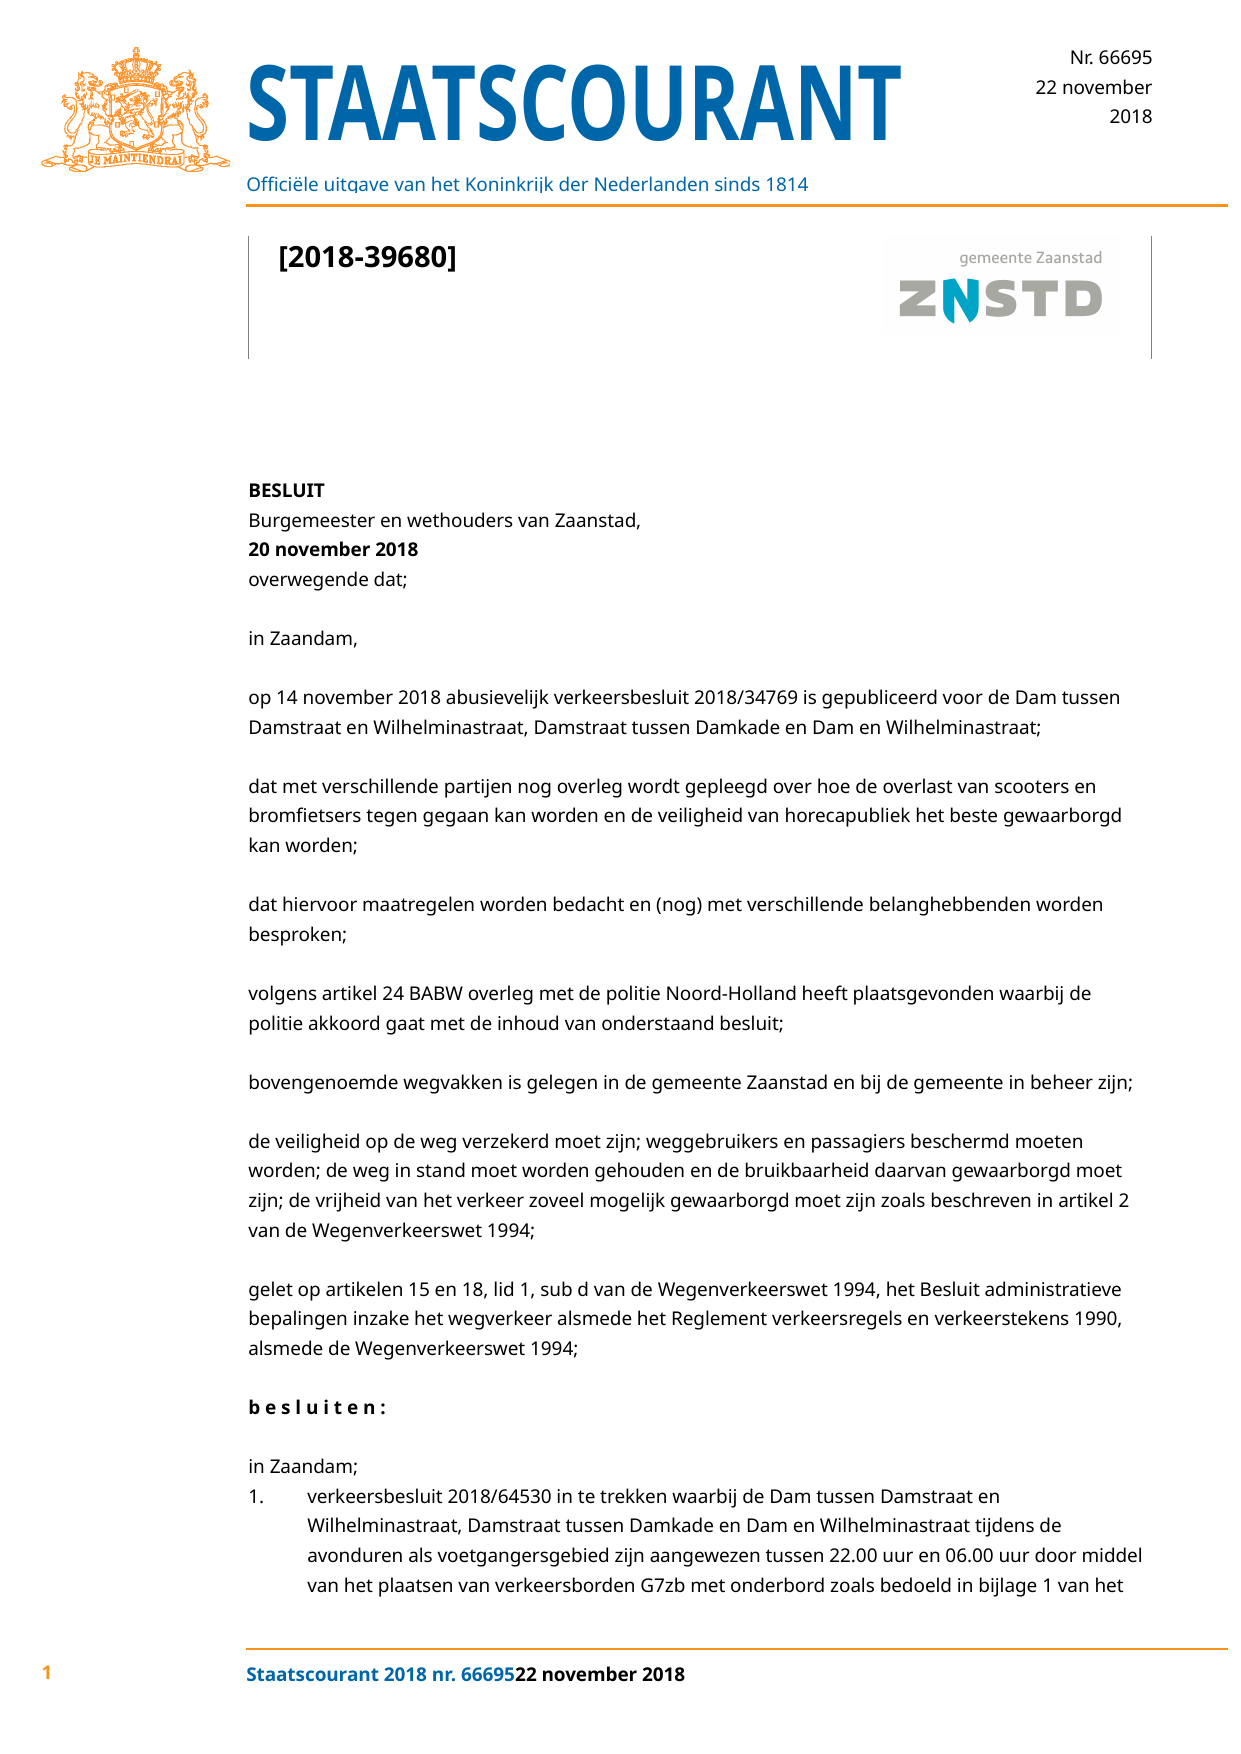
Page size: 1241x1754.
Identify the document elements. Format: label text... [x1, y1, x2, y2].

picture [882, 236, 1119, 334]
text 20 november 2018 [248, 536, 1152, 562]
list verkeersbesluit 2018/64530 in te trekken waarbij de Dam tussen Damstraat en Wilhelminastraat, Damstraat tussen Damkade en Dam en Wilhelminastraat tijdens de avonduren als voetgangersgebied zijn aangewezen tussen 22.00 uur en 06.00 uur door middel van het plaatsen van verkeersborden G7zb met onderbord zoals bedoeld in bijlage 1 van het [248, 1483, 1152, 1598]
table_header [850, 236, 1151, 359]
text BESLUIT [248, 477, 1152, 503]
text de veiligheid op de weg verzekerd moet zijn; weggebruikers en passagiers beschermd moeten worden; de weg in stand moet worden gehouden en de bruikbaarheid daarvan gewaarborgd moet zijn; de vrijheid van het verkeer zoveel mogelijk gewaarborgd moet zijn zoals beschreven in artikel 2 van de Wegenverkeerswet 1994; [248, 1128, 1152, 1243]
text overwegende dat; [248, 566, 1152, 592]
text volgens artikel 24 BABW overleg met de politie Noord-Holland heeft plaatsgevonden waarbij de politie akkoord gaat met de inhoud van onderstaand besluit; [248, 980, 1152, 1036]
table_header [2018-39680] [249, 236, 850, 359]
text gelet op artikelen 15 en 18, lid 1, sub d van de Wegenverkeerswet 1994, het Besluit administratieve bepalingen inzake het wegverkeer alsmede het Reglement verkeersregels en verkeerstekens 1990, alsmede de Wegenverkeerswet 1994; [248, 1276, 1152, 1361]
text op 14 november 2018 abusievelijk verkeersbesluit 2018/34769 is gepubliceerd voor de Dam tussen Damstraat en Wilhelminastraat, Damstraat tussen Damkade en Dam en Wilhelminastraat; [248, 684, 1152, 740]
text Burgemeester en wethouders van Zaanstad, [248, 507, 1152, 533]
text bovengenoemde wegvakken is gelegen in de gemeente Zaanstad en bij de gemeente in beheer zijn; [248, 1069, 1152, 1095]
text in Zaandam, [248, 625, 1152, 651]
text dat hiervoor maatregelen worden bedacht en (nog) met verschillende belanghebbenden worden besproken; [248, 891, 1152, 947]
text in Zaandam; [248, 1453, 1152, 1479]
picture [41, 47, 231, 172]
text dat met verschillende partijen nog overleg wordt gepleegd over hoe de overlast van scooters en bromfietsers tegen gegaan kan worden en de veiligheid van horecapubliek het beste gewaarborgd kan worden; [248, 773, 1152, 858]
text b e s l u i t e n : [248, 1394, 1152, 1420]
